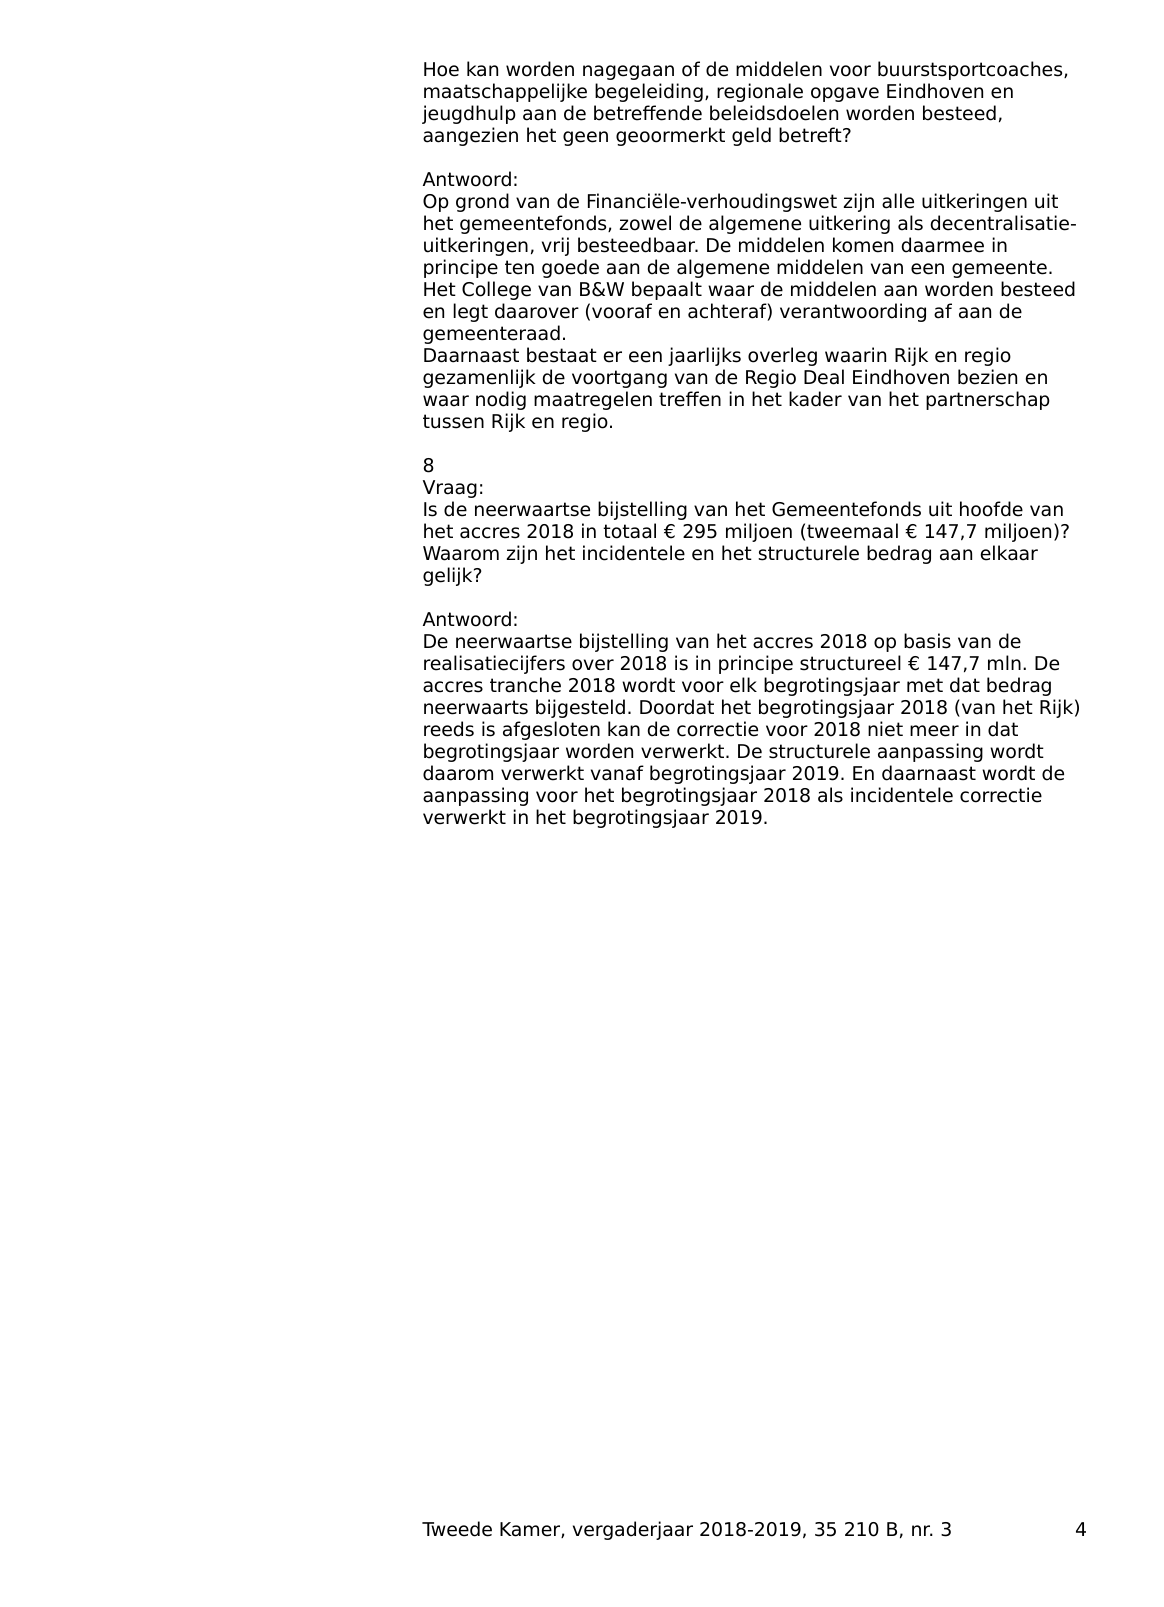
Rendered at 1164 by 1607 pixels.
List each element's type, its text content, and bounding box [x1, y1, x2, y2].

text 8 [422, 455, 1087, 477]
text Antwoord: [422, 609, 1087, 631]
text Is de neerwaartse bijstelling van het Gemeentefonds uit hoofde van het accres 2018 in totaal € 295 miljoen (tweemaal € 147,7 miljoen)? Waarom zijn het incidentele en het structurele bedrag aan elkaar gelijk? [422, 499, 1087, 587]
text Vraag: [422, 477, 1087, 499]
text Antwoord: [422, 169, 1087, 191]
text Hoe kan worden nagegaan of de middelen voor buurstsportcoaches, maatschappelijke begeleiding, regionale opgave Eindhoven en jeugdhulp aan de betreffende beleidsdoelen worden besteed, aangezien het geen geoormerkt geld betreft? [422, 59, 1087, 147]
text Daarnaast bestaat er een jaarlijks overleg waarin Rijk en regio gezamenlijk de voortgang van de Regio Deal Eindhoven bezien en waar nodig maatregelen treffen in het kader van het partnerschap tussen Rijk en regio. [422, 345, 1087, 433]
text Op grond van de Financiële-verhoudingswet zijn alle uitkeringen uit het gemeentefonds, zowel de algemene uitkering als decentralisatie-uitkeringen, vrij besteedbaar. De middelen komen daarmee in principe ten goede aan de algemene middelen van een gemeente. Het College van B&W bepaalt waar de middelen aan worden besteed en legt daarover (vooraf en achteraf) verantwoording af aan de gemeenteraad. [422, 191, 1087, 345]
text De neerwaartse bijstelling van het accres 2018 op basis van de realisatiecijfers over 2018 is in principe structureel € 147,7 mln. De accres tranche 2018 wordt voor elk begrotingsjaar met dat bedrag neerwaarts bijgesteld. Doordat het begrotingsjaar 2018 (van het Rijk) reeds is afgesloten kan de correctie voor 2018 niet meer in dat begrotingsjaar worden verwerkt. De structurele aanpassing wordt daarom verwerkt vanaf begrotingsjaar 2019. En daarnaast wordt de aanpassing voor het begrotingsjaar 2018 als incidentele correctie verwerkt in het begrotingsjaar 2019. [422, 631, 1087, 829]
